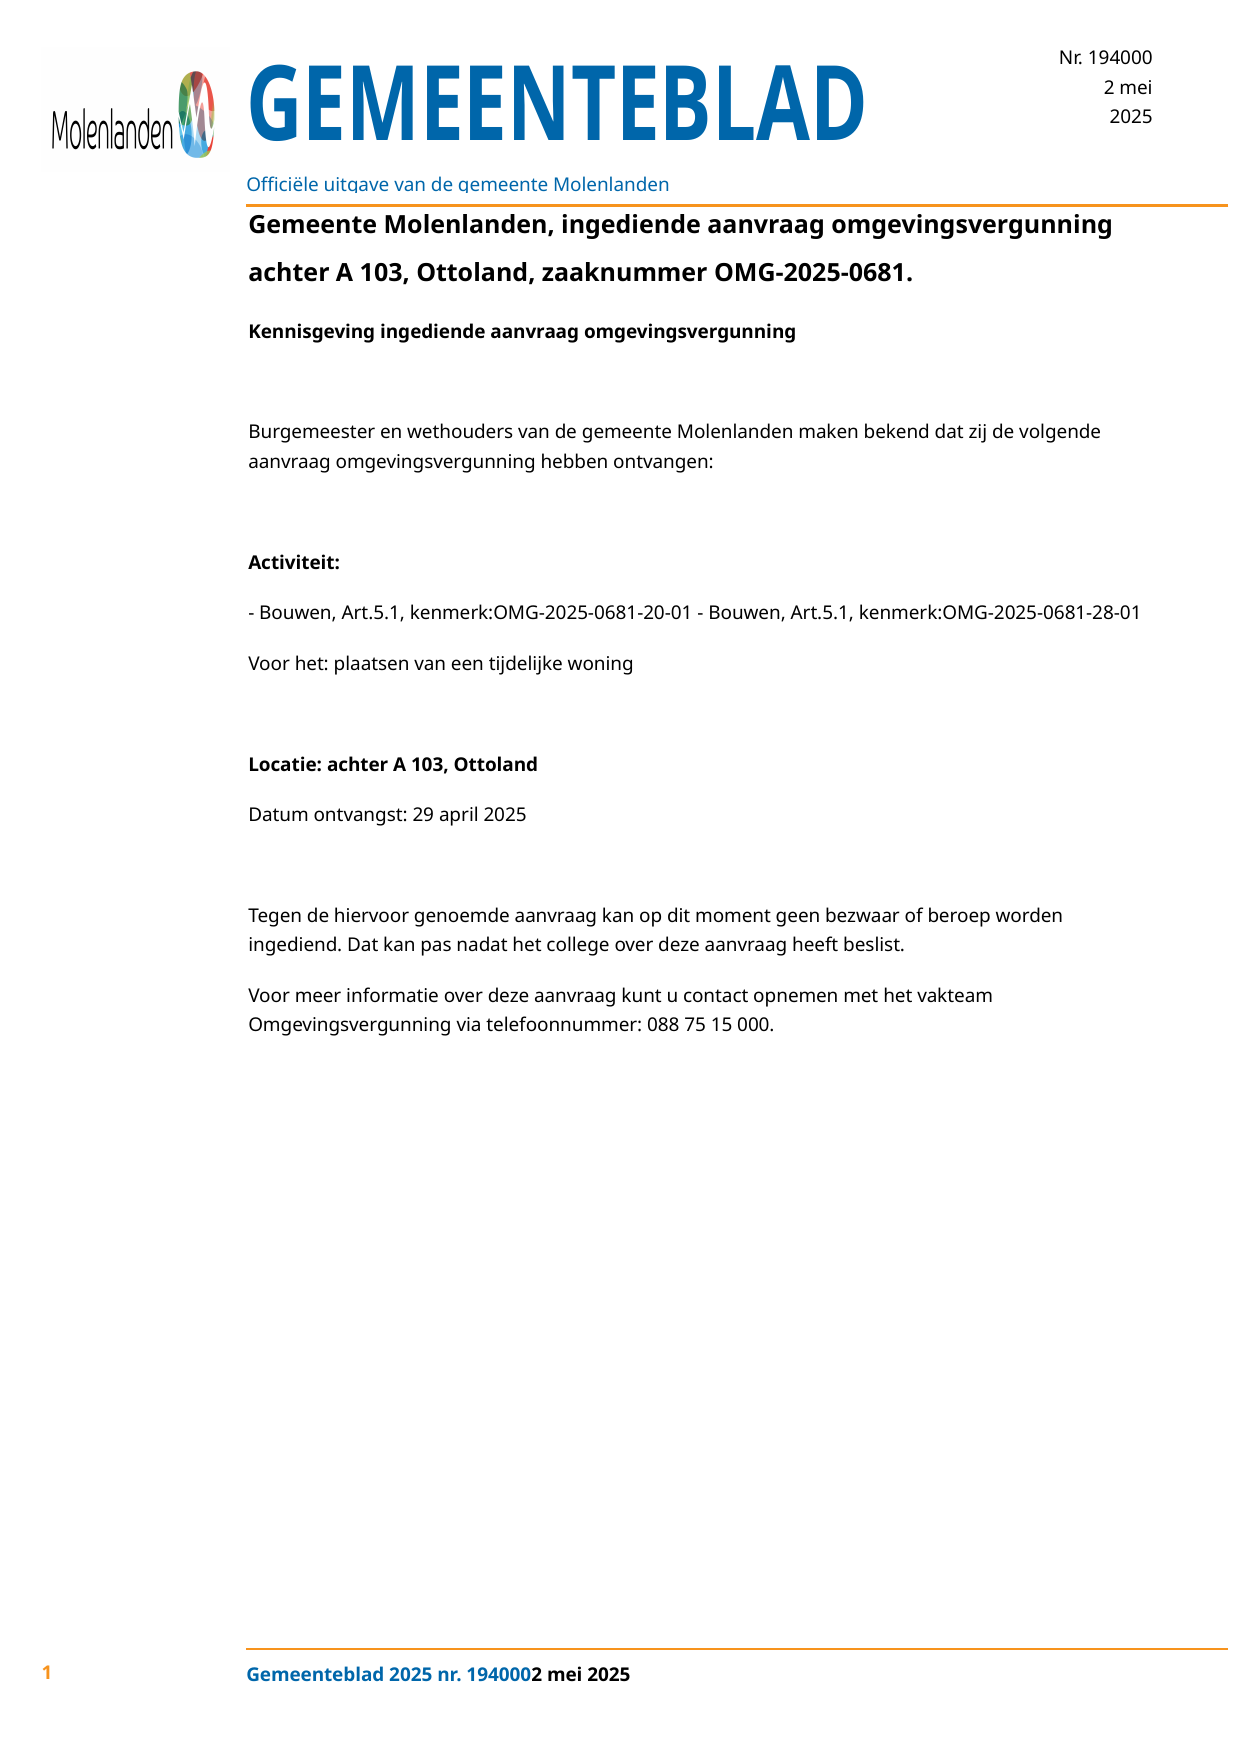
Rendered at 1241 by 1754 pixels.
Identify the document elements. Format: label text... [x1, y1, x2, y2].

text Kennisgeving ingediende aanvraag omgevingsvergunning [248, 318, 1152, 344]
text Burgemeester en wethouders van de gemeente Molenlanden maken bekend dat zij de volgende aanvraag omgevingsvergunning hebben ontvangen: [248, 419, 1152, 474]
text Activiteit: [248, 549, 1152, 575]
text Gemeente Molenlanden, ingediende aanvraag omgevingsvergunning achter A 103, Ottoland, zaaknummer OMG-2025-0681. [248, 207, 1152, 288]
text Tegen de hiervoor genoemde aanvraag kan op dit moment geen bezwaar of beroep worden ingediend. Dat kan pas nadat het college over deze aanvraag heeft beslist. [248, 902, 1152, 957]
text Voor meer informatie over deze aanvraag kunt u contact opnemen met het vakteam Omgevingsvergunning via telefoonnummer: 088 75 15 000. [248, 982, 1152, 1037]
text Locatie: achter A 103, Ottoland [248, 751, 1152, 777]
text - Bouwen, Art.5.1, kenmerk:OMG-2025-0681-20-01 - Bouwen, Art.5.1, kenmerk:OMG-2025-0681-28-01 [248, 599, 1152, 625]
picture [41, 47, 231, 172]
text Voor het: plaatsen van een tijdelijke woning [248, 650, 1152, 676]
text Datum ontvangst: 29 april 2025 [248, 801, 1152, 827]
